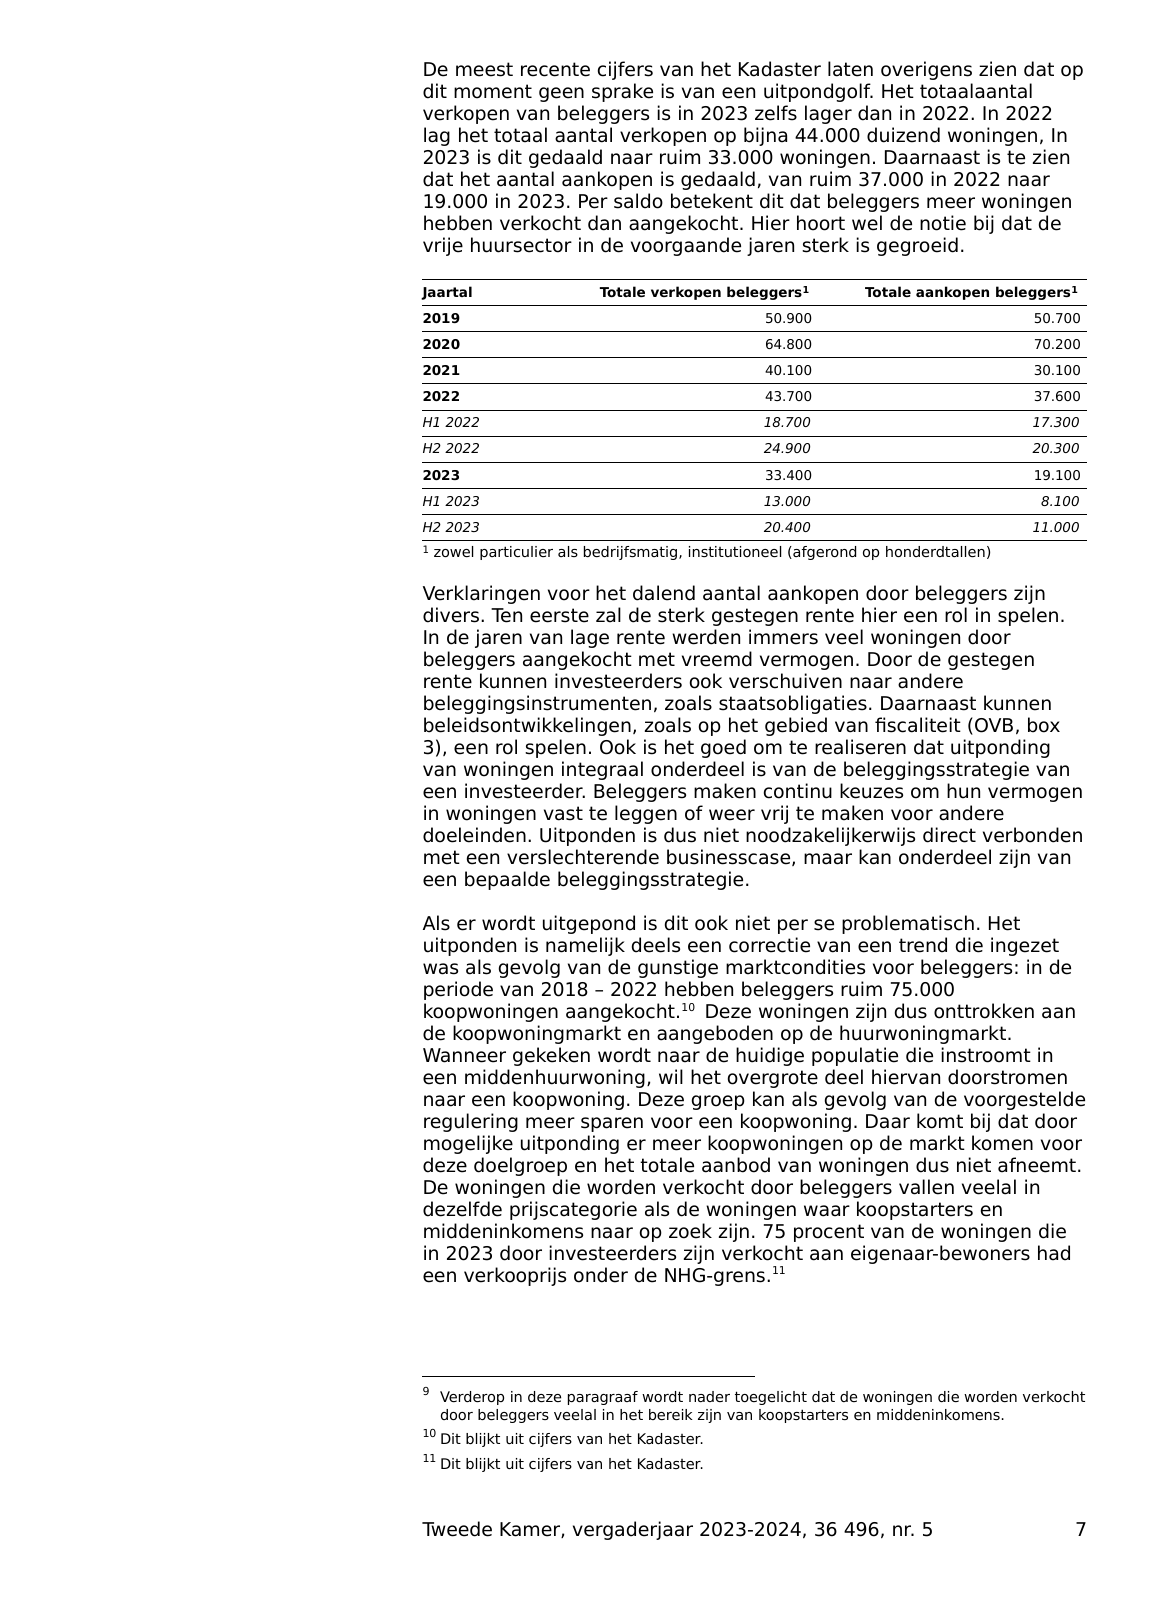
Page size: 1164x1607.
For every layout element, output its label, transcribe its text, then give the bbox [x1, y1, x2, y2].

table_cell 2022 [422, 384, 549, 409]
table_cell 17.300 [818, 411, 1087, 436]
text Dit blijkt uit cijfers van het Kadaster. [422, 1427, 1087, 1449]
table_cell 70.200 [818, 332, 1087, 357]
table_cell 20.300 [818, 437, 1087, 462]
table_cell 2021 [422, 358, 549, 383]
table_cell H2 2023 [422, 515, 549, 540]
table_cell 19.100 [818, 463, 1087, 488]
table_cell 33.400 [549, 463, 818, 488]
table_cell 30.100 [818, 358, 1087, 383]
table_cell 2020 [422, 332, 549, 357]
table_header Totale verkopen beleggers1 [549, 280, 818, 305]
text Als er wordt uitgepond is dit ook niet per se problematisch. Het uitponden is namelijk deels een correctie van een trend die ingezet was als gevolg van de gunstige marktcondities voor beleggers: in de periode van 2018 – 2022 hebben beleggers ruim 75.000 koopwoningen aangekocht. Deze woningen zijn dus onttrokken aan de koopwoningmarkt en aangeboden op de huurwoningmarkt. Wanneer gekeken wordt naar de huidige populatie die instroomt in een middenhuurwoning, wil het overgrote deel hiervan doorstromen naar een koopwoning. Deze groep kan als gevolg van de voorgestelde regulering meer sparen voor een koopwoning. Daar komt bij dat door mogelijke uitponding er meer koopwoningen op de markt komen voor deze doelgroep en het totale aanbod van woningen dus niet afneemt. De woningen die worden verkocht door beleggers vallen veelal in dezelfde prijscategorie als de woningen waar koopstarters en middeninkomens naar op zoek zijn. 75 procent van de woningen die in 2023 door investeerders zijn verkocht aan eigenaar-bewoners had een verkooprijs onder de NHG-grens. [422, 913, 1087, 1287]
table_cell 1 zowel particulier als bedrijfsmatig, institutioneel (afgerond op honderdtallen) [422, 541, 1087, 561]
table_cell 37.600 [818, 384, 1087, 409]
text Dit blijkt uit cijfers van het Kadaster. [422, 1452, 1087, 1474]
table_cell 24.900 [549, 437, 818, 462]
table_cell 2023 [422, 463, 549, 488]
table_cell 40.100 [549, 358, 818, 383]
table_cell 11.000 [818, 515, 1087, 540]
table_cell H1 2022 [422, 411, 549, 436]
table_cell 8.100 [818, 489, 1087, 514]
table_cell 20.400 [549, 515, 818, 540]
text Verderop in deze paragraaf wordt nader toegelicht dat de woningen die worden verkocht door beleggers veelal in het bereik zijn van koopstarters en middeninkomens. [422, 1385, 1087, 1424]
text De meest recente cijfers van het Kadaster laten overigens zien dat op dit moment geen sprake is van een uitpondgolf. Het totaalaantal verkopen van beleggers is in 2023 zelfs lager dan in 2022. In 2022 lag het totaal aantal verkopen op bijna 44.000 duizend woningen, In 2023 is dit gedaald naar ruim 33.000 woningen. Daarnaast is te zien dat het aantal aankopen is gedaald, van ruim 37.000 in 2022 naar 19.000 in 2023. Per saldo betekent dit dat beleggers meer woningen hebben verkocht dan aangekocht. Hier hoort wel de notie bij dat de vrije huursector in de voorgaande jaren sterk is gegroeid. [422, 59, 1087, 257]
table_cell 2019 [422, 306, 549, 331]
table_cell 13.000 [549, 489, 818, 514]
table_cell 50.700 [818, 306, 1087, 331]
table_cell 18.700 [549, 411, 818, 436]
table_cell H2 2022 [422, 437, 549, 462]
text Verklaringen voor het dalend aantal aankopen door beleggers zijn divers. Ten eerste zal de sterk gestegen rente hier een rol in spelen. In de jaren van lage rente werden immers veel woningen door beleggers aangekocht met vreemd vermogen. Door de gestegen rente kunnen investeerders ook verschuiven naar andere beleggingsinstrumenten, zoals staatsobligaties. Daarnaast kunnen beleidsontwikkelingen, zoals op het gebied van fiscaliteit (OVB, box 3), een rol spelen. Ook is het goed om te realiseren dat uitponding van woningen integraal onderdeel is van de beleggingsstrategie van een investeerder. Beleggers maken continu keuzes om hun vermogen in woningen vast te leggen of weer vrij te maken voor andere doeleinden. Uitponden is dus niet noodzakelijkerwijs direct verbonden met een verslechterende businesscase, maar kan onderdeel zijn van een bepaalde beleggingsstrategie. [422, 583, 1087, 891]
table_cell H1 2023 [422, 489, 549, 514]
table_header Jaartal [422, 280, 549, 305]
table_cell 50.900 [549, 306, 818, 331]
table_cell 64.800 [549, 332, 818, 357]
table_cell 43.700 [549, 384, 818, 409]
table_header Totale aankopen beleggers1 [818, 280, 1087, 305]
